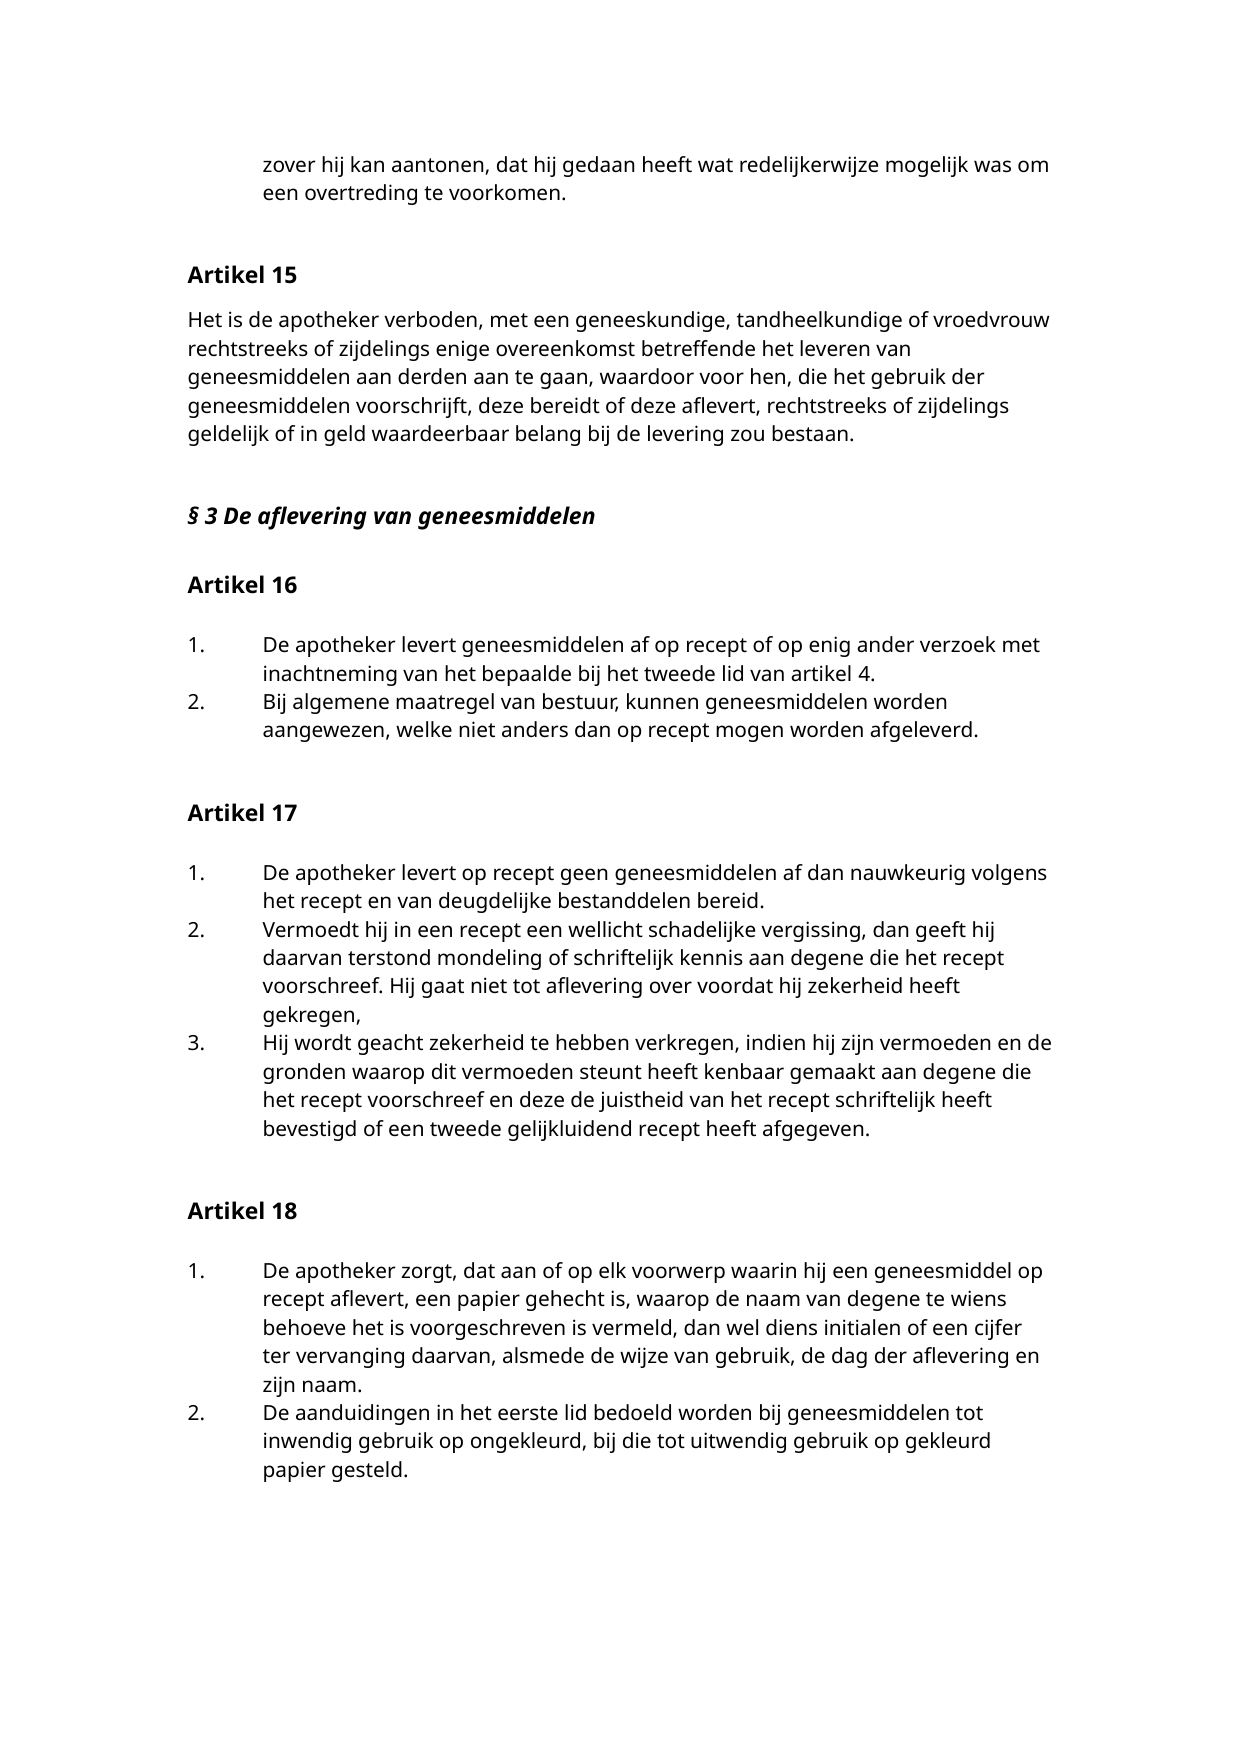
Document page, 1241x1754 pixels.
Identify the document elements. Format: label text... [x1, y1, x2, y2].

list Vermoedt hij in een recept een wellicht schadelijke vergissing, dan geeft hij daarvan terstond mondeling of schriftelijk kennis aan degene die het recept voorschreef. Hij gaat niet tot aflevering over voordat hij zekerheid heeft gekregen, [187, 915, 1053, 1028]
list De apotheker zorgt, dat aan of op elk voorwerp waarin hij een geneesmiddel op recept aflevert, een papier gehecht is, waarop de naam van degene te wiens behoeve het is voorgeschreven is vermeld, dan wel diens initialen of een cijfer ter vervanging daarvan, alsmede de wijze van gebruik, de dag der aflevering en zijn naam. [187, 1256, 1053, 1398]
list zover hij kan aantonen, dat hij gedaan heeft wat redelijkerwijze mogelijk was om een overtreding te voorkomen. [187, 150, 1053, 207]
list De apotheker levert geneesmiddelen af op recept of op enig ander verzoek met inachtneming van het bepaalde bij het tweede lid van artikel 4. [187, 630, 1053, 687]
list Hij wordt geacht zekerheid te hebben verkregen, indien hij zijn vermoeden en de gronden waarop dit vermoeden steunt heeft kenbaar gemaakt aan degene die het recept voorschreef en deze de juistheid van het recept schriftelijk heeft bevestigd of een tweede gelijkluidend recept heeft afgegeven. [187, 1028, 1053, 1142]
list Bij algemene maatregel van bestuur, kunnen geneesmiddelen worden aangewezen, welke niet anders dan op recept mogen worden afgeleverd. [187, 687, 1053, 744]
subtitle Artikel 17 [187, 797, 1053, 828]
subtitle Artikel 15 [187, 259, 1053, 291]
list De aanduidingen in het eerste lid bedoeld worden bij geneesmiddelen tot inwendig gebruik op ongekleurd, bij die tot uitwendig gebruik op gekleurd papier gesteld. [187, 1398, 1053, 1483]
subtitle Artikel 18 [187, 1195, 1053, 1226]
subtitle § 3 De aflevering van geneesmiddelen [187, 500, 1053, 532]
subtitle Artikel 16 [187, 569, 1053, 600]
text Het is de apotheker verboden, met een geneeskundige, tandheelkundige of vroedvrouw rechtstreeks of zijdelings enige overeenkomst betreffende het leveren van geneesmiddelen aan derden aan te gaan, waardoor voor hen, die het gebruik der geneesmiddelen voorschrijft, deze bereidt of deze aflevert, rechtstreeks of zijdelings geldelijk of in geld waardeerbaar belang bij de levering zou bestaan. [187, 306, 1053, 448]
list De apotheker levert op recept geen geneesmiddelen af dan nauwkeurig volgens het recept en van deugdelijke bestanddelen bereid. [187, 858, 1053, 915]
